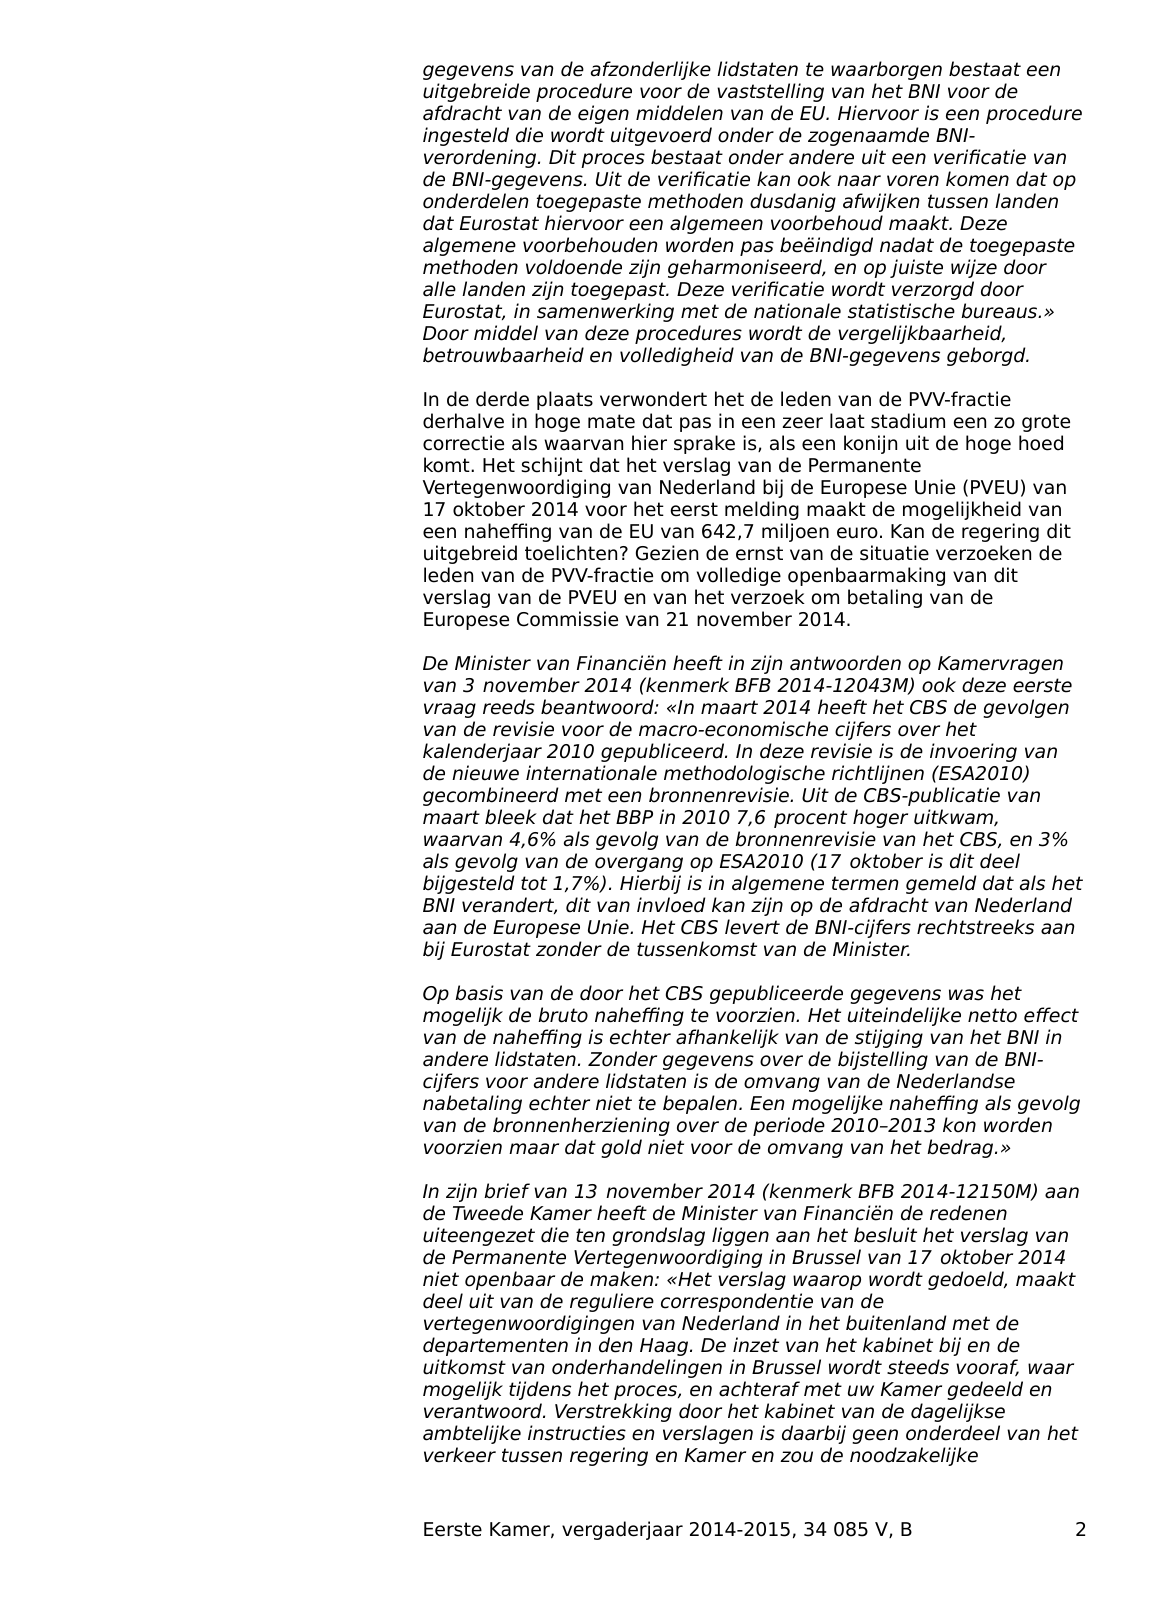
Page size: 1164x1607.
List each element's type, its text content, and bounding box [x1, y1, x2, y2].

text In de derde plaats verwondert het de leden van de PVV-fractie derhalve in hoge mate dat pas in een zeer laat stadium een zo grote correctie als waarvan hier sprake is, als een konijn uit de hoge hoed komt. Het schijnt dat het verslag van de Permanente Vertegenwoordiging van Nederland bij de Europese Unie (PVEU) van 17 oktober 2014 voor het eerst melding maakt de mogelijkheid van een naheffing van de EU van 642,7 miljoen euro. Kan de regering dit uitgebreid toelichten? Gezien de ernst van de situatie verzoeken de leden van de PVV-fractie om volledige openbaarmaking van dit verslag van de PVEU en van het verzoek om betaling van de Europese Commissie van 21 november 2014. [422, 389, 1087, 631]
text In zijn brief van 13 november 2014 (kenmerk BFB 2014-12150M) aan de Tweede Kamer heeft de Minister van Financiën de redenen uiteengezet die ten grondslag liggen aan het besluit het verslag van de Permanente Vertegenwoordiging in Brussel van 17 oktober 2014 niet openbaar de maken: «Het verslag waarop wordt gedoeld, maakt deel uit van de reguliere correspondentie van de vertegenwoordigingen van Nederland in het buitenland met de departementen in den Haag. De inzet van het kabinet bij en de uitkomst van onderhandelingen in Brussel wordt steeds vooraf, waar mogelijk tijdens het proces, en achteraf met uw Kamer gedeeld en verantwoord. Verstrekking door het kabinet van de dagelijkse ambtelijke instructies en verslagen is daarbij geen onderdeel van het verkeer tussen regering en Kamer en zou de noodzakelijke [422, 1181, 1087, 1467]
text gegevens van de afzonderlijke lidstaten te waarborgen bestaat een uitgebreide procedure voor de vaststelling van het BNI voor de afdracht van de eigen middelen van de EU. Hiervoor is een procedure ingesteld die wordt uitgevoerd onder de zogenaamde BNI-verordening. Dit proces bestaat onder andere uit een verificatie van de BNI-gegevens. Uit de verificatie kan ook naar voren komen dat op onderdelen toegepaste methoden dusdanig afwijken tussen landen dat Eurostat hiervoor een algemeen voorbehoud maakt. Deze algemene voorbehouden worden pas beëindigd nadat de toegepaste methoden voldoende zijn geharmoniseerd, en op juiste wijze door alle landen zijn toegepast. Deze verificatie wordt verzorgd door Eurostat, in samenwerking met de nationale statistische bureaus.» Door middel van deze procedures wordt de vergelijkbaarheid, betrouwbaarheid en volledigheid van de BNI-gegevens geborgd. [422, 59, 1087, 367]
text De Minister van Financiën heeft in zijn antwoorden op Kamervragen van 3 november 2014 (kenmerk BFB 2014-12043M) ook deze eerste vraag reeds beantwoord: «In maart 2014 heeft het CBS de gevolgen van de revisie voor de macro-economische cijfers over het kalenderjaar 2010 gepubliceerd. In deze revisie is de invoering van de nieuwe internationale methodologische richtlijnen (ESA2010) gecombineerd met een bronnenrevisie. Uit de CBS-publicatie van maart bleek dat het BBP in 2010 7,6 procent hoger uitkwam, waarvan 4,6% als gevolg van de bronnenrevisie van het CBS, en 3% als gevolg van de overgang op ESA2010 (17 oktober is dit deel bijgesteld tot 1,7%). Hierbij is in algemene termen gemeld dat als het BNI verandert, dit van invloed kan zijn op de afdracht van Nederland aan de Europese Unie. Het CBS levert de BNI-cijfers rechtstreeks aan bij Eurostat zonder de tussenkomst van de Minister. [422, 653, 1087, 961]
text Op basis van de door het CBS gepubliceerde gegevens was het mogelijk de bruto naheffing te voorzien. Het uiteindelijke netto effect van de naheffing is echter afhankelijk van de stijging van het BNI in andere lidstaten. Zonder gegevens over de bijstelling van de BNI-cijfers voor andere lidstaten is de omvang van de Nederlandse nabetaling echter niet te bepalen. Een mogelijke naheffing als gevolg van de bronnenherziening over de periode 2010–2013 kon worden voorzien maar dat gold niet voor de omvang van het bedrag.» [422, 983, 1087, 1159]
